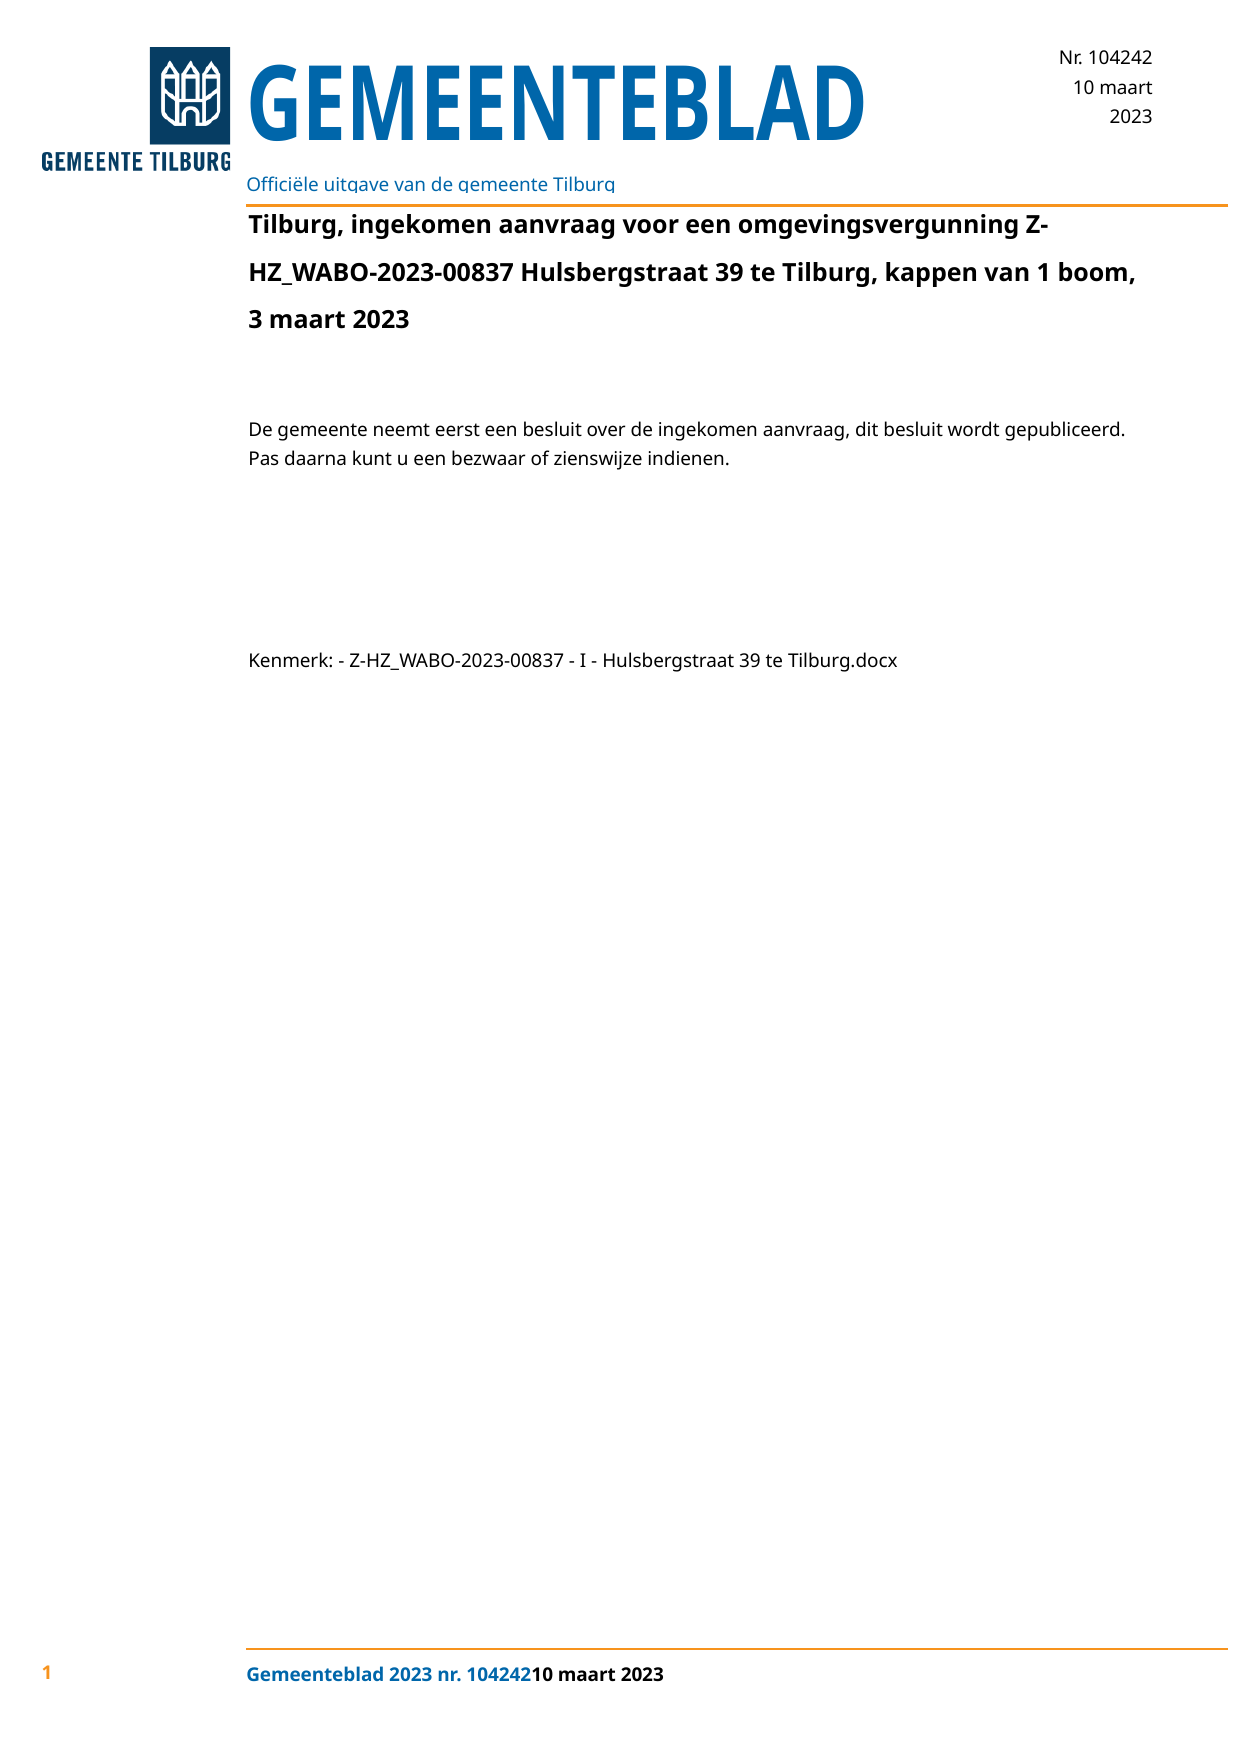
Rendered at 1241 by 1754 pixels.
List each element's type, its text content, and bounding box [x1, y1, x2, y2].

text Kenmerk: - Z-HZ_WABO-2023-00837 - I - Hulsbergstraat 39 te Tilburg.docx [248, 647, 1152, 673]
picture [41, 47, 231, 172]
text Tilburg, ingekomen aanvraag voor een omgevingsvergunning Z-HZ_WABO-2023-00837 Hulsbergstraat 39 te Tilburg, kappen van 1 boom, 3 maart 2023 [248, 207, 1152, 336]
text De gemeente neemt eerst een besluit over de ingekomen aanvraag, dit besluit wordt gepubliceerd. Pas daarna kunt u een bezwaar of zienswijze indienen. [248, 416, 1152, 471]
